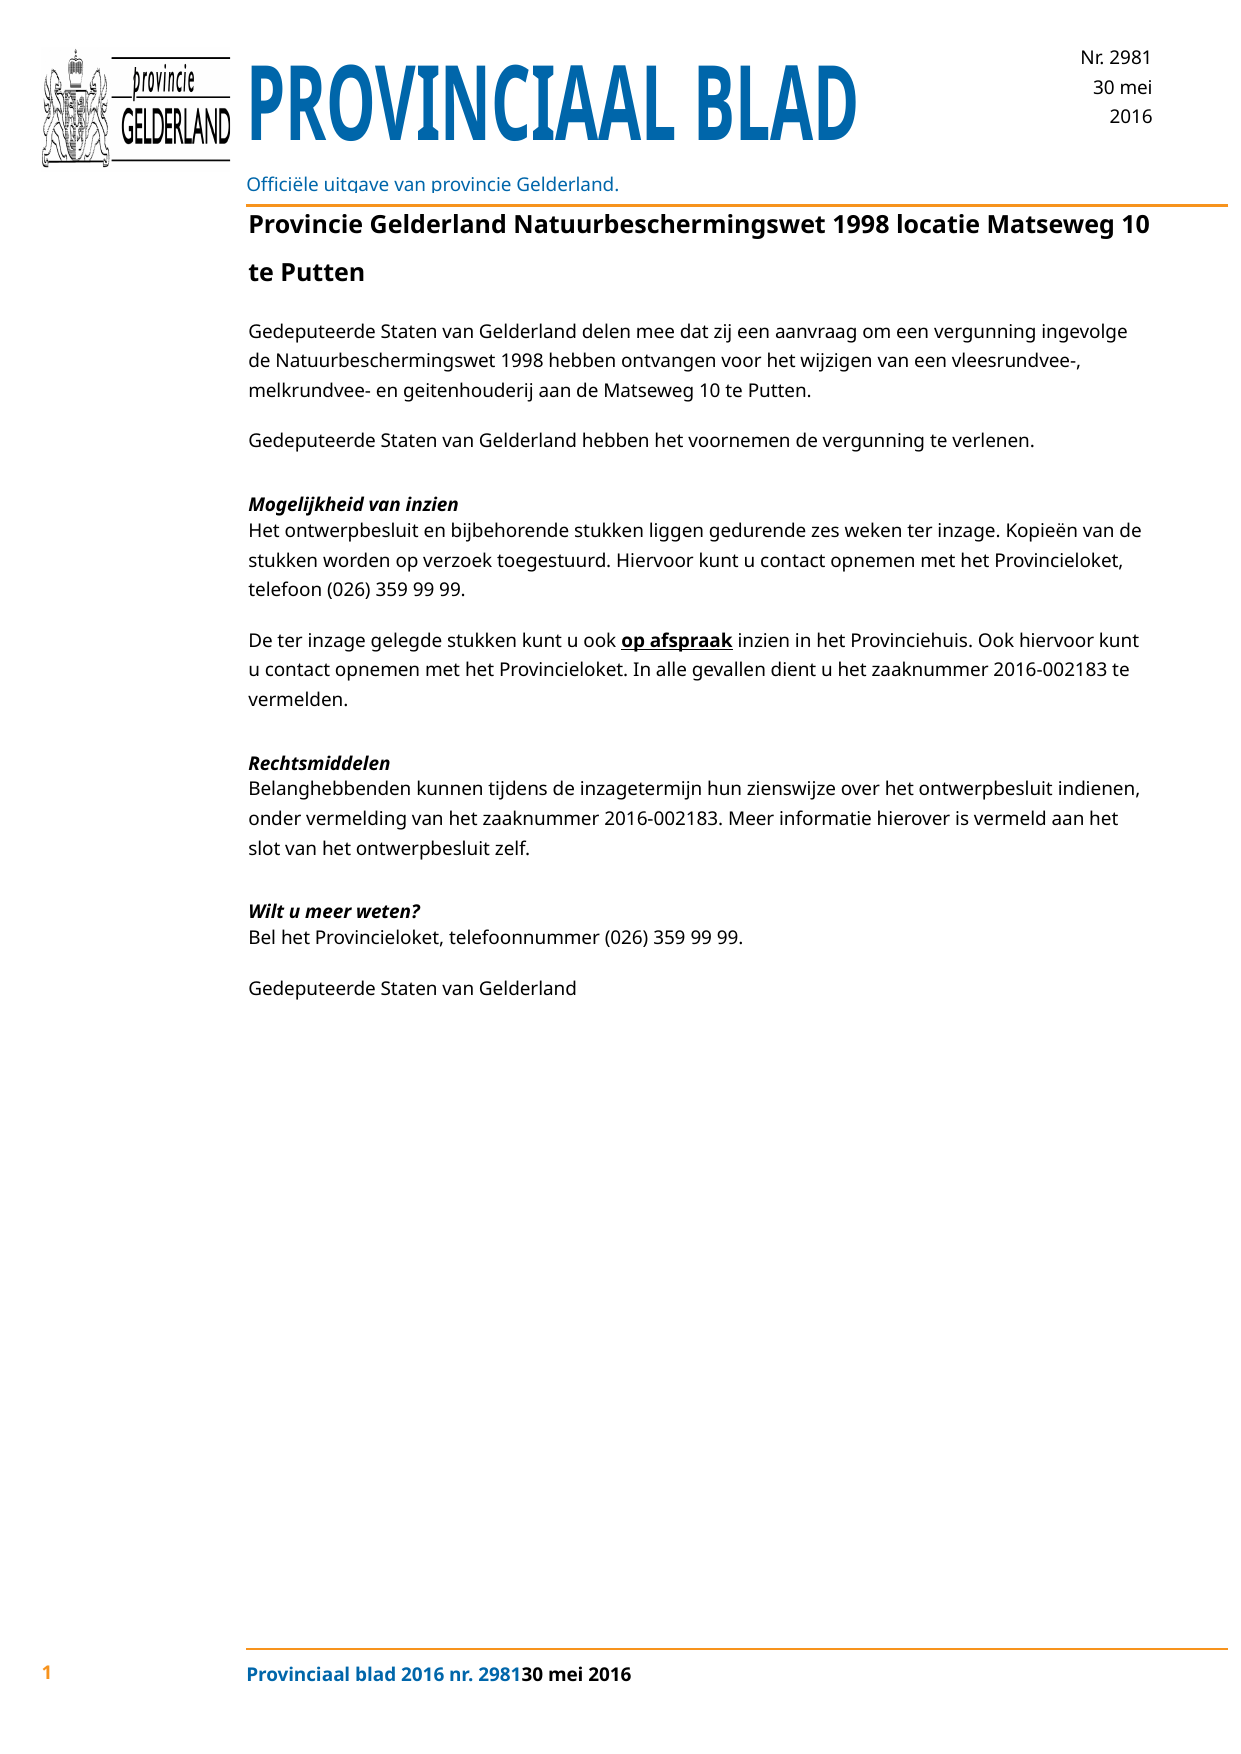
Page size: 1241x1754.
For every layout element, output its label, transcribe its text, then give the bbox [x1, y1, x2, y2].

text Belanghebbenden kunnen tijdens de inzagetermijn hun zienswijze over het ontwerpbesluit indienen, onder vermelding van het zaaknummer 2016-002183. Meer informatie hierover is vermeld aan het slot van het ontwerpbesluit zelf. [248, 776, 1152, 861]
text Wilt u meer weten? [248, 899, 1152, 924]
text Bel het Provincieloket, telefoonnummer (026) 359 99 99. [248, 924, 1152, 950]
text Gedeputeerde Staten van Gelderland delen mee dat zij een aanvraag om een vergunning ingevolge de Natuurbeschermingswet 1998 hebben ontvangen voor het wijzigen van een vleesrundvee-, melkrundvee- en geitenhouderij aan de Matseweg 10 te Putten. [248, 318, 1152, 403]
text Gedeputeerde Staten van Gelderland hebben het voornemen de vergunning te verlenen. [248, 427, 1152, 453]
text Het ontwerpbesluit en bijbehorende stukken liggen gedurende zes weken ter inzage. Kopieën van de stukken worden op verzoek toegestuurd. Hiervoor kunt u contact opnemen met het Provincieloket, telefoon (026) 359 99 99. [248, 517, 1152, 602]
text Mogelijkheid van inzien [248, 491, 1152, 517]
picture [41, 47, 231, 172]
text Provincie Gelderland Natuurbeschermingswet 1998 locatie Matseweg 10 te Putten [248, 207, 1152, 288]
text De ter inzage gelegde stukken kunt u ook op afspraak inzien in het Provinciehuis. Ook hiervoor kunt u contact opnemen met het Provincieloket. In alle gevallen dient u het zaaknummer 2016-002183 te vermelden. [248, 627, 1152, 712]
text Gedeputeerde Staten van Gelderland [248, 975, 1152, 1001]
text Rechtsmiddelen [248, 750, 1152, 776]
